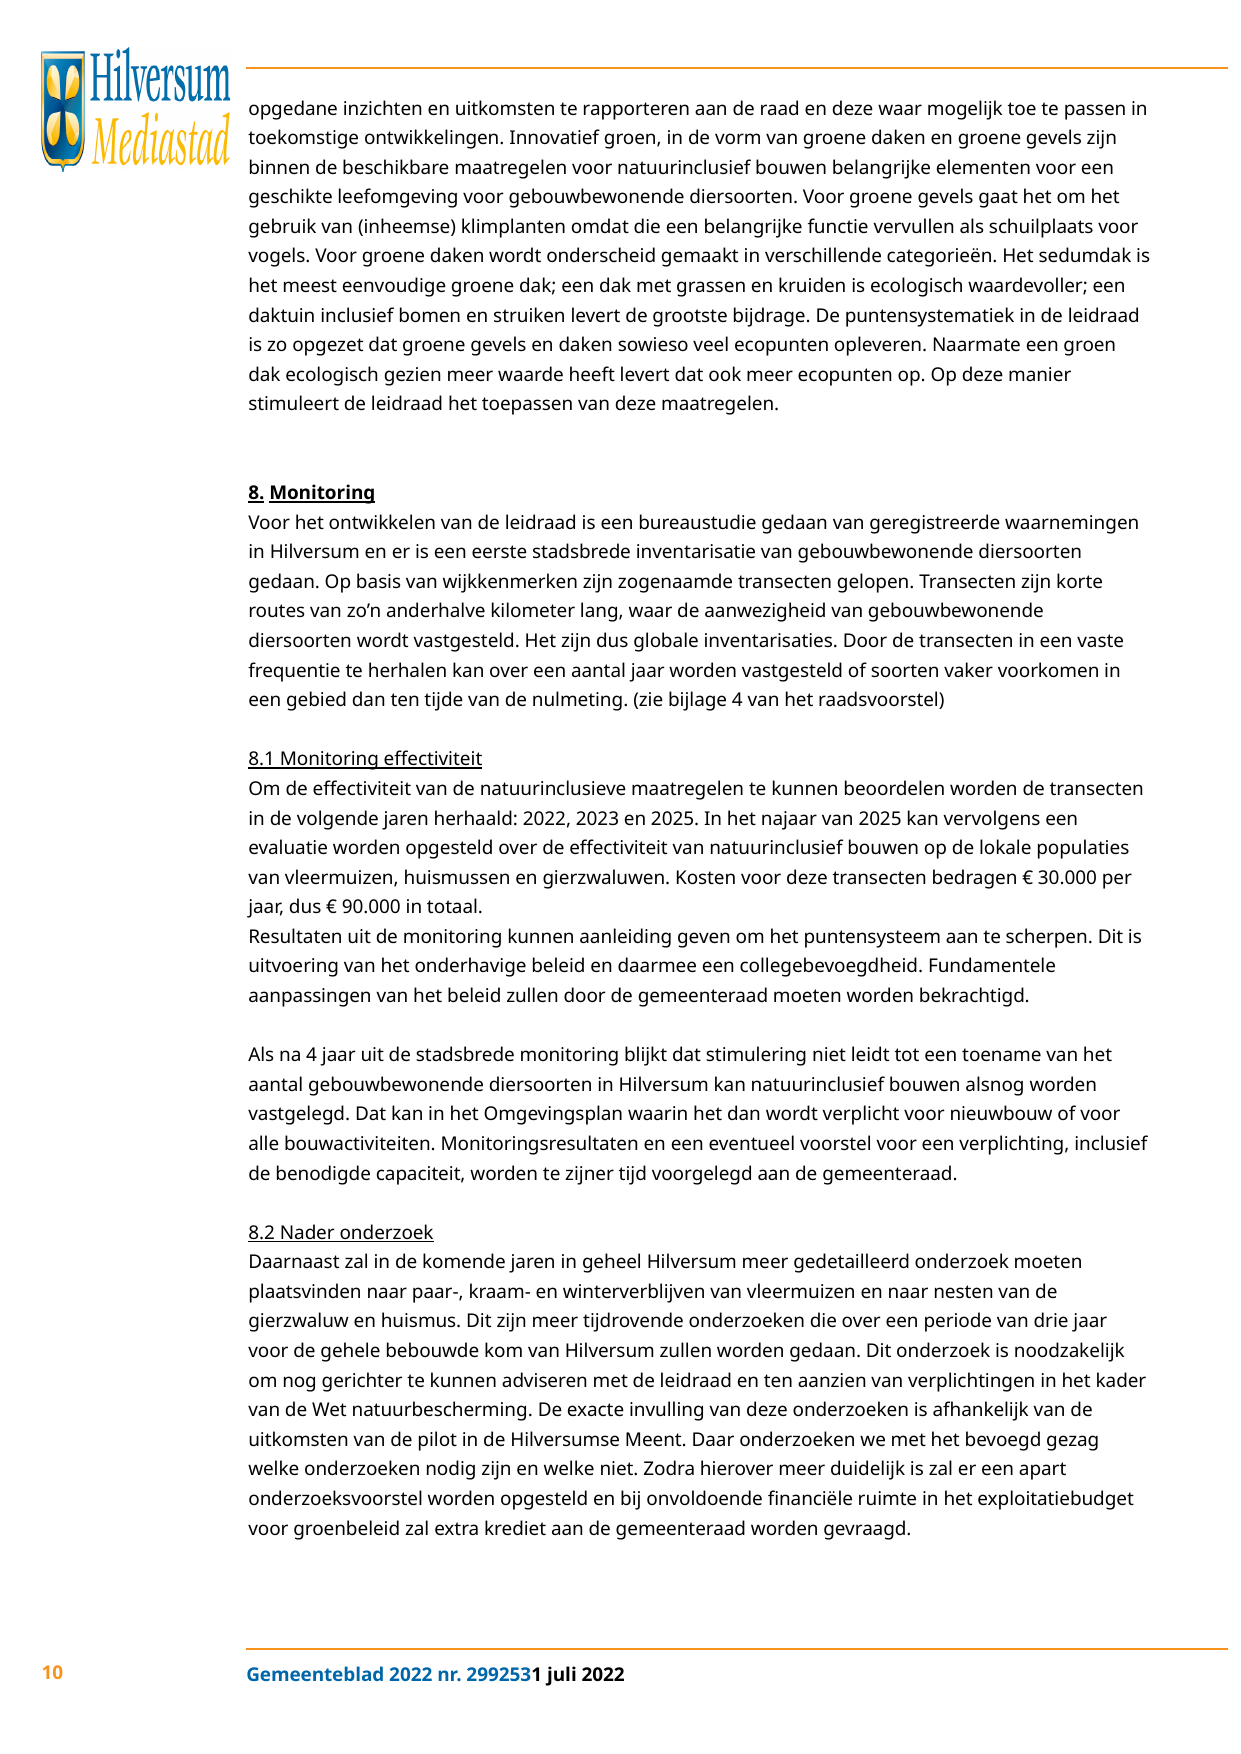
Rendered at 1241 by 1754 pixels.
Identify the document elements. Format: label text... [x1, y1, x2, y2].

text 8.1 Monitoring effectiviteit [248, 746, 1152, 771]
text 8.2 Nader onderzoek [248, 1219, 1152, 1245]
text Resultaten uit de monitoring kunnen aanleiding geven om het puntensysteem aan te scherpen. Dit is uitvoering van het onderhavige beleid en daarmee een collegebevoegdheid. Fundamentele aanpassingen van het beleid zullen door de gemeenteraad moeten worden bekrachtigd. [248, 923, 1152, 1008]
text Daarnaast zal in de komende jaren in geheel Hilversum meer gedetailleerd onderzoek moeten plaatsvinden naar paar-, kraam- en winterverblijven van vleermuizen en naar nesten van de gierzwaluw en huismus. Dit zijn meer tijdrovende onderzoeken die over een periode van drie jaar voor de gehele bebouwde kom van Hilversum zullen worden gedaan. Dit onderzoek is noodzakelijk om nog gerichter te kunnen adviseren met de leidraad en ten aanzien van verplichtingen in het kader van de Wet natuurbescherming. De exacte invulling van deze onderzoeken is afhankelijk van de uitkomsten van de pilot in de Hilversumse Meent. Daar onderzoeken we met het bevoegd gezag welke onderzoeken nodig zijn en welke niet. Zodra hierover meer duidelijk is zal er een apart onderzoeksvoorstel worden opgesteld en bij onvoldoende financiële ruimte in het exploitatiebudget voor groenbeleid zal extra krediet aan de gemeenteraad worden gevraagd. [248, 1248, 1152, 1541]
text Als na 4 jaar uit de stadsbrede monitoring blijkt dat stimulering niet leidt tot een toename van het aantal gebouwbewonende diersoorten in Hilversum kan natuurinclusief bouwen alsnog worden vastgelegd. Dat kan in het Omgevingsplan waarin het dan wordt verplicht voor nieuwbouw of voor alle bouwactiviteiten. Monitoringsresultaten en een eventueel voorstel voor een verplichting, inclusief de benodigde capaciteit, worden te zijner tijd voorgelegd aan de gemeenteraad. [248, 1041, 1152, 1186]
picture [41, 47, 231, 172]
text 8. Monitoring [248, 479, 1152, 505]
text Om de effectiviteit van de natuurinclusieve maatregelen te kunnen beoordelen worden de transecten in de volgende jaren herhaald: 2022, 2023 en 2025. In het najaar van 2025 kan vervolgens een evaluatie worden opgesteld over de effectiviteit van natuurinclusief bouwen op de lokale populaties van vleermuizen, huismussen en gierzwaluwen. Kosten voor deze transecten bedragen € 30.000 per jaar, dus € 90.000 in totaal. [248, 775, 1152, 919]
text opgedane inzichten en uitkomsten te rapporteren aan de raad en deze waar mogelijk toe te passen in toekomstige ontwikkelingen. Innovatief groen, in de vorm van groene daken en groene gevels zijn binnen de beschikbare maatregelen voor natuurinclusief bouwen belangrijke elementen voor een geschikte leefomgeving voor gebouwbewonende diersoorten. Voor groene gevels gaat het om het gebruik van (inheemse) klimplanten omdat die een belangrijke functie vervullen als schuilplaats voor vogels. Voor groene daken wordt onderscheid gemaakt in verschillende categorieën. Het sedumdak is het meest eenvoudige groene dak; een dak met grassen en kruiden is ecologisch waardevoller; een daktuin inclusief bomen en struiken levert de grootste bijdrage. De puntensystematiek in de leidraad is zo opgezet dat groene gevels en daken sowieso veel ecopunten opleveren. Naarmate een groen dak ecologisch gezien meer waarde heeft levert dat ook meer ecopunten op. Op deze manier stimuleert de leidraad het toepassen van deze maatregelen. [248, 95, 1152, 416]
text Voor het ontwikkelen van de leidraad is een bureaustudie gedaan van geregistreerde waarnemingen in Hilversum en er is een eerste stadsbrede inventarisatie van gebouwbewonende diersoorten gedaan. Op basis van wijkkenmerken zijn zogenaamde transecten gelopen. Transecten zijn korte routes van zo’n anderhalve kilometer lang, waar de aanwezigheid van gebouwbewonende diersoorten wordt vastgesteld. Het zijn dus globale inventarisaties. Door de transecten in een vaste frequentie te herhalen kan over een aantal jaar worden vastgesteld of soorten vaker voorkomen in een gebied dan ten tijde van de nulmeting. (zie bijlage 4 van het raadsvoorstel) [248, 509, 1152, 712]
